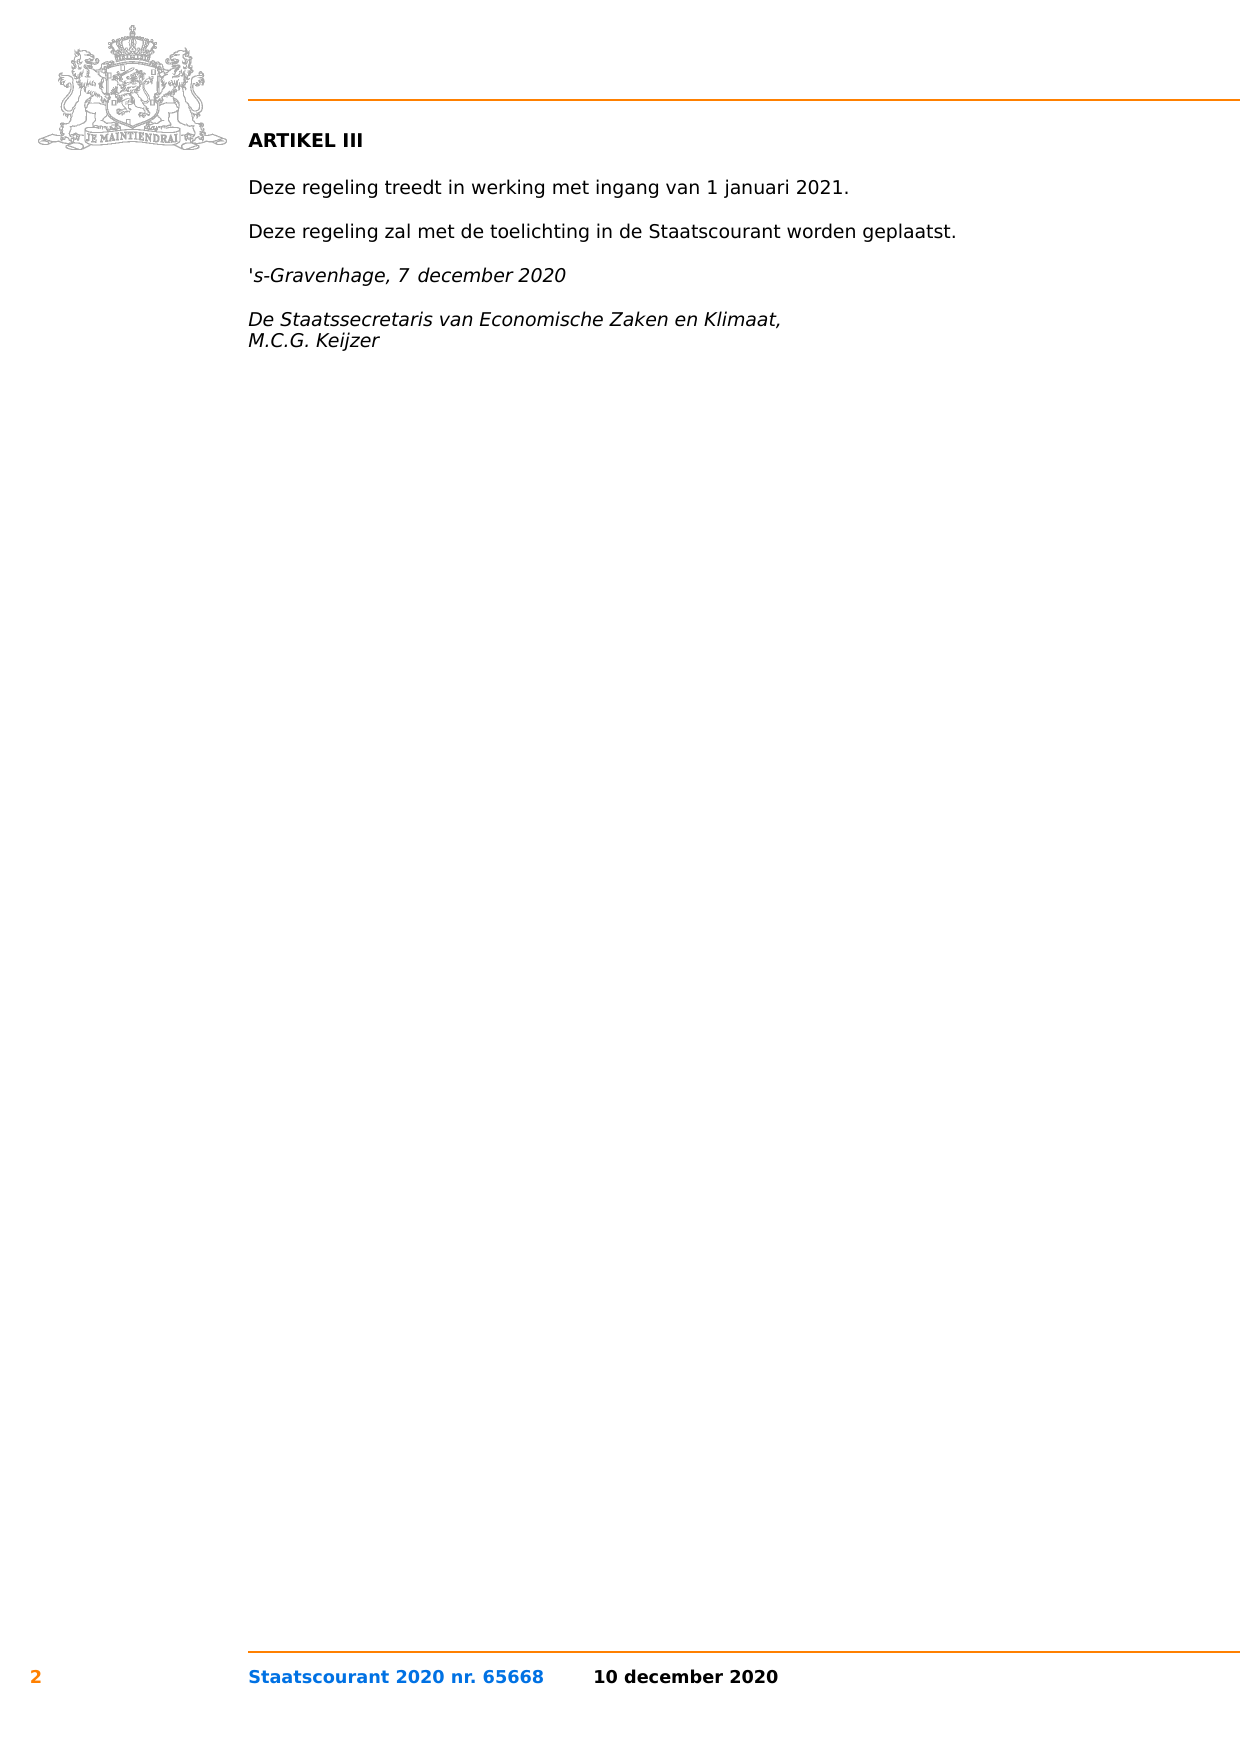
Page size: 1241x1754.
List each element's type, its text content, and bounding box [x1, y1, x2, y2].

picture [38, 25, 227, 150]
text De Staatssecretaris van Economische Zaken en Klimaat, M.C.G. Keijzer [248, 308, 1163, 352]
subtitle ARTIKEL III [248, 130, 1163, 152]
text 's-Gravenhage, 7 december 2020 [248, 264, 1163, 287]
text Deze regeling treedt in werking met ingang van 1 januari 2021. [248, 177, 1163, 199]
text Deze regeling zal met de toelichting in de Staatscourant worden geplaatst. [248, 221, 1163, 243]
